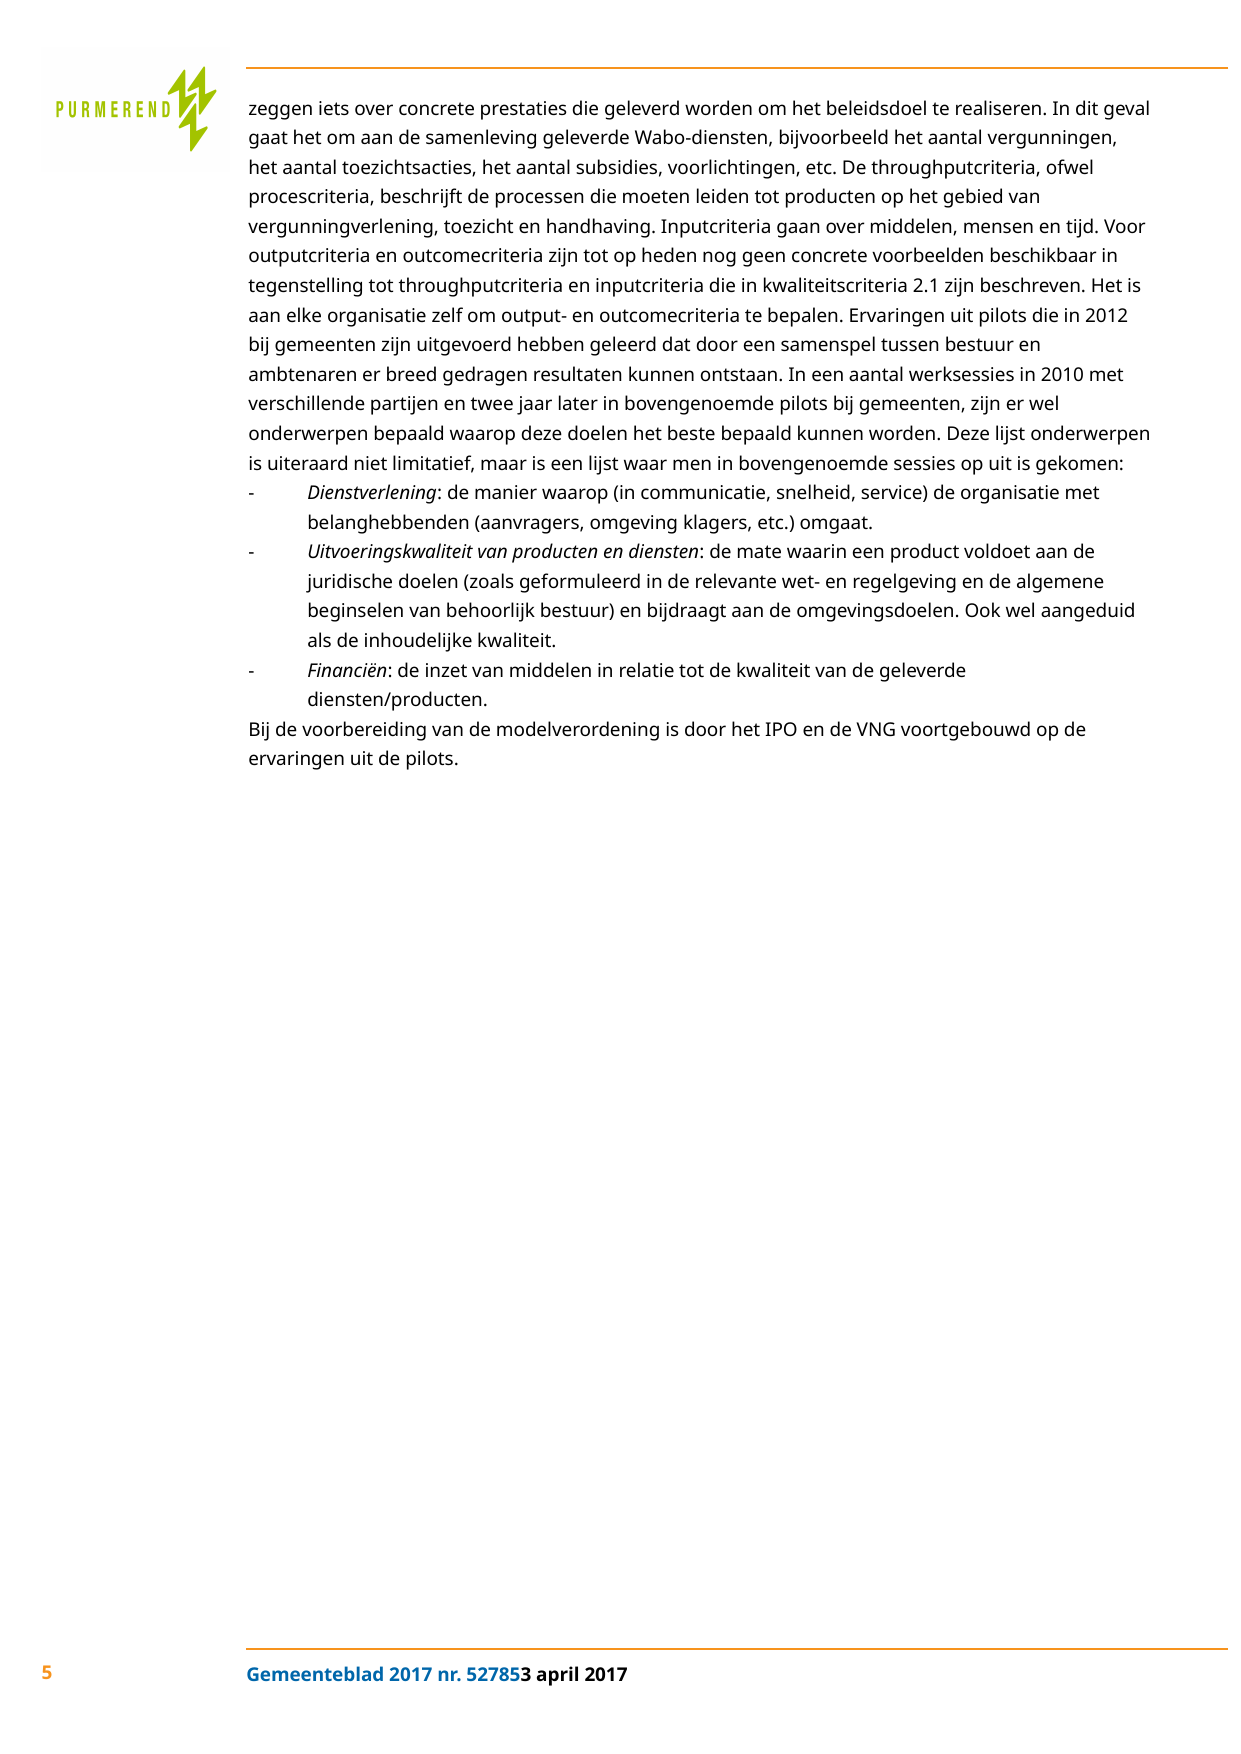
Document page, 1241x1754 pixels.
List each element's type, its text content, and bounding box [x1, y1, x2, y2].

list Financiën: de inzet van middelen in relatie tot de kwaliteit van de geleverde diensten/producten. [248, 657, 1152, 712]
list Uitvoeringskwaliteit van producten en diensten: de mate waarin een product voldoet aan de juridische doelen (zoals geformuleerd in de relevante wet- en regelgeving en de algemene beginselen van behoorlijk bestuur) en bijdraagt aan de omgevingsdoelen. Ook wel aangeduid als de inhoudelijke kwaliteit. [248, 538, 1152, 653]
text Bij de voorbereiding van de modelverordening is door het IPO en de VNG voortgebouwd op de ervaringen uit de pilots. [248, 716, 1152, 771]
text zeggen iets over concrete prestaties die geleverd worden om het beleidsdoel te realiseren. In dit geval gaat het om aan de samenleving geleverde Wabo-diensten, bijvoorbeeld het aantal vergunningen, het aantal toezichtsacties, het aantal subsidies, voorlichtingen, etc. De throughputcriteria, ofwel procescriteria, beschrijft de processen die moeten leiden tot producten op het gebied van vergunningverlening, toezicht en handhaving. Inputcriteria gaan over middelen, mensen en tijd. Voor outputcriteria en outcomecriteria zijn tot op heden nog geen concrete voorbeelden beschikbaar in tegenstelling tot throughputcriteria en inputcriteria die in kwaliteitscriteria 2.1 zijn beschreven. Het is aan elke organisatie zelf om output- en outcomecriteria te bepalen. Ervaringen uit pilots die in 2012 bij gemeenten zijn uitgevoerd hebben geleerd dat door een samenspel tussen bestuur en ambtenaren er breed gedragen resultaten kunnen ontstaan. In een aantal werksessies in 2010 met verschillende partijen en twee jaar later in bovengenoemde pilots bij gemeenten, zijn er wel onderwerpen bepaald waarop deze doelen het beste bepaald kunnen worden. Deze lijst onderwerpen is uiteraard niet limitatief, maar is een lijst waar men in bovengenoemde sessies op uit is gekomen: [248, 95, 1152, 476]
list Dienstverlening: de manier waarop (in communicatie, snelheid, service) de organisatie met belanghebbenden (aanvragers, omgeving klagers, etc.) omgaat. [248, 479, 1152, 535]
picture [41, 47, 231, 172]
